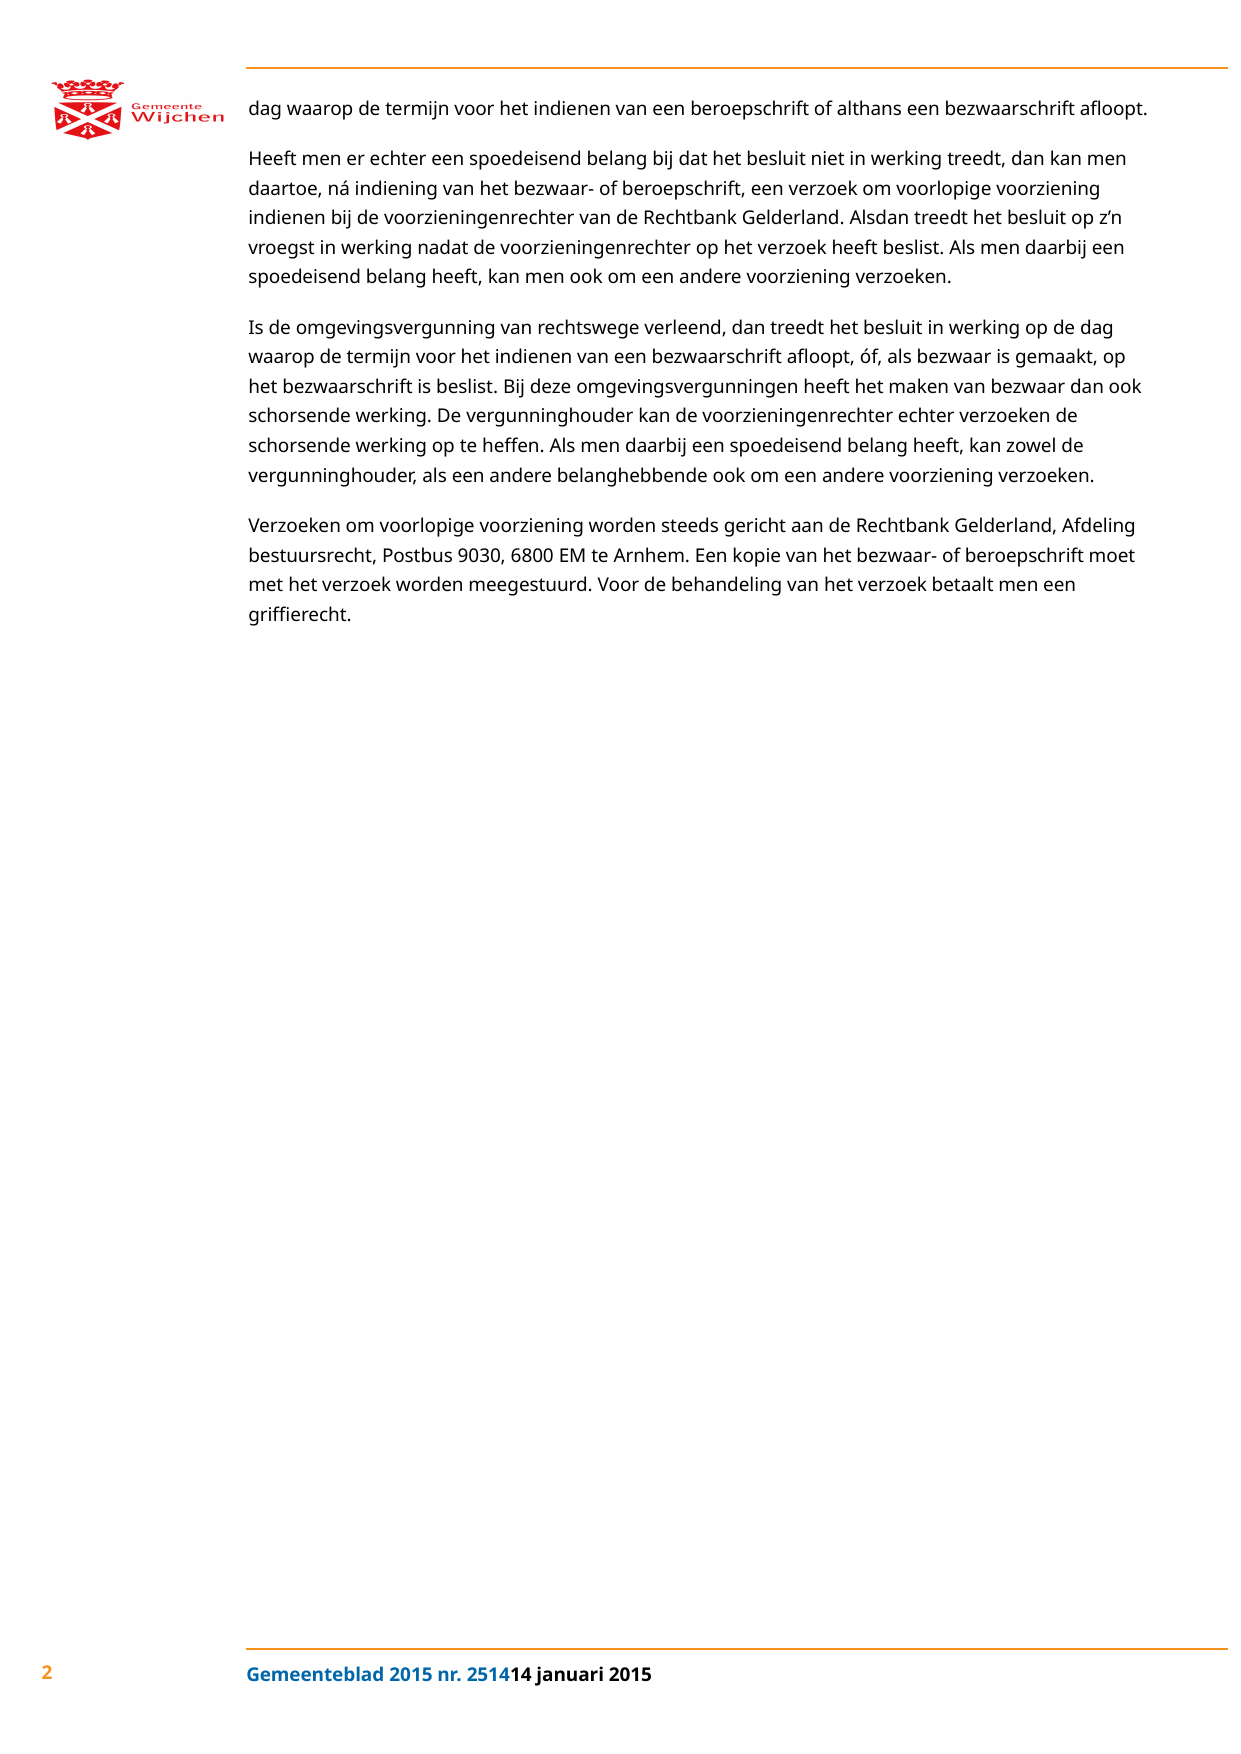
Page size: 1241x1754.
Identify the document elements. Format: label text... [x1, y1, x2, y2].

text Is de omgevingsvergunning van rechtswege verleend, dan treedt het besluit in werking op de dag waarop de termijn voor het indienen van een bezwaarschrift afloopt, óf, als bezwaar is gemaakt, op het bezwaarschrift is beslist. Bij deze omgevingsvergunningen heeft het maken van bezwaar dan ook schorsende werking. De vergunninghouder kan de voorzieningenrechter echter verzoeken de schorsende werking op te heffen. Als men daarbij een spoedeisend belang heeft, kan zowel de vergunninghouder, als een andere belanghebbende ook om een andere voorziening verzoeken. [248, 314, 1152, 488]
picture [41, 47, 231, 172]
text dag waarop de termijn voor het indienen van een beroepschrift of althans een bezwaarschrift afloopt. [248, 95, 1152, 121]
text Verzoeken om voorlopige voorziening worden steeds gericht aan de Rechtbank Gelderland, Afdeling bestuursrecht, Postbus 9030, 6800 EM te Arnhem. Een kopie van het bezwaar- of beroepschrift moet met het verzoek worden meegestuurd. Voor de behandeling van het verzoek betaalt men een griffierecht. [248, 512, 1152, 627]
text Heeft men er echter een spoedeisend belang bij dat het besluit niet in werking treedt, dan kan men daartoe, ná indiening van het bezwaar- of beroepschrift, een verzoek om voorlopige voorziening indienen bij de voorzieningenrechter van de Rechtbank Gelderland. Alsdan treedt het besluit op z’n vroegst in werking nadat de voorzieningenrechter op het verzoek heeft beslist. Als men daarbij een spoedeisend belang heeft, kan men ook om een andere voorziening verzoeken. [248, 145, 1152, 289]
